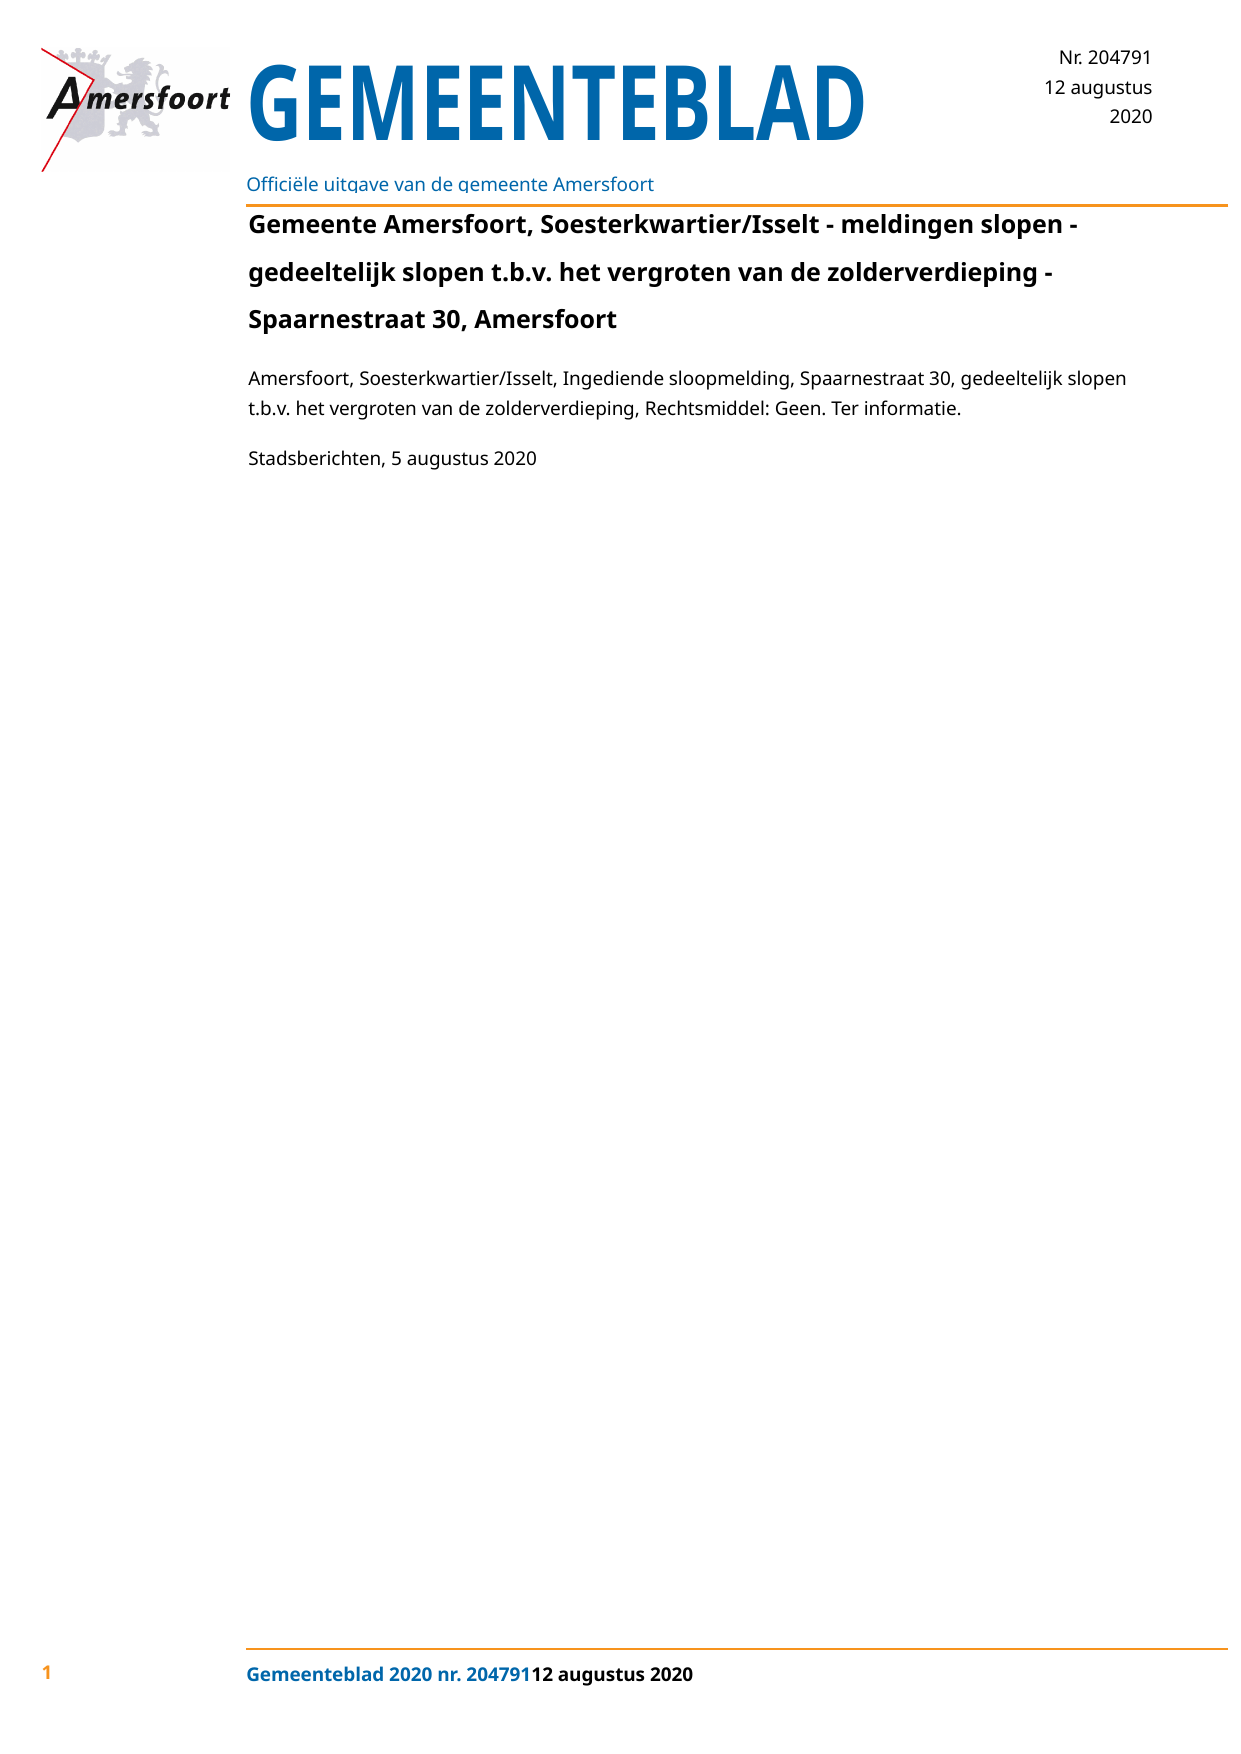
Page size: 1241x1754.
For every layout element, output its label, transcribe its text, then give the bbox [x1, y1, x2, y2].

text Stadsberichten, 5 augustus 2020 [248, 446, 1152, 471]
text Amersfoort, Soesterkwartier/Isselt, Ingediende sloopmelding, Spaarnestraat 30, gedeeltelijk slopen t.b.v. het vergroten van de zolderverdieping, Rechtsmiddel: Geen. Ter informatie. [248, 366, 1152, 421]
picture [41, 47, 231, 172]
text Gemeente Amersfoort, Soesterkwartier/Isselt - meldingen slopen - gedeeltelijk slopen t.b.v. het vergroten van de zolderverdieping - Spaarnestraat 30, Amersfoort [248, 207, 1152, 336]
